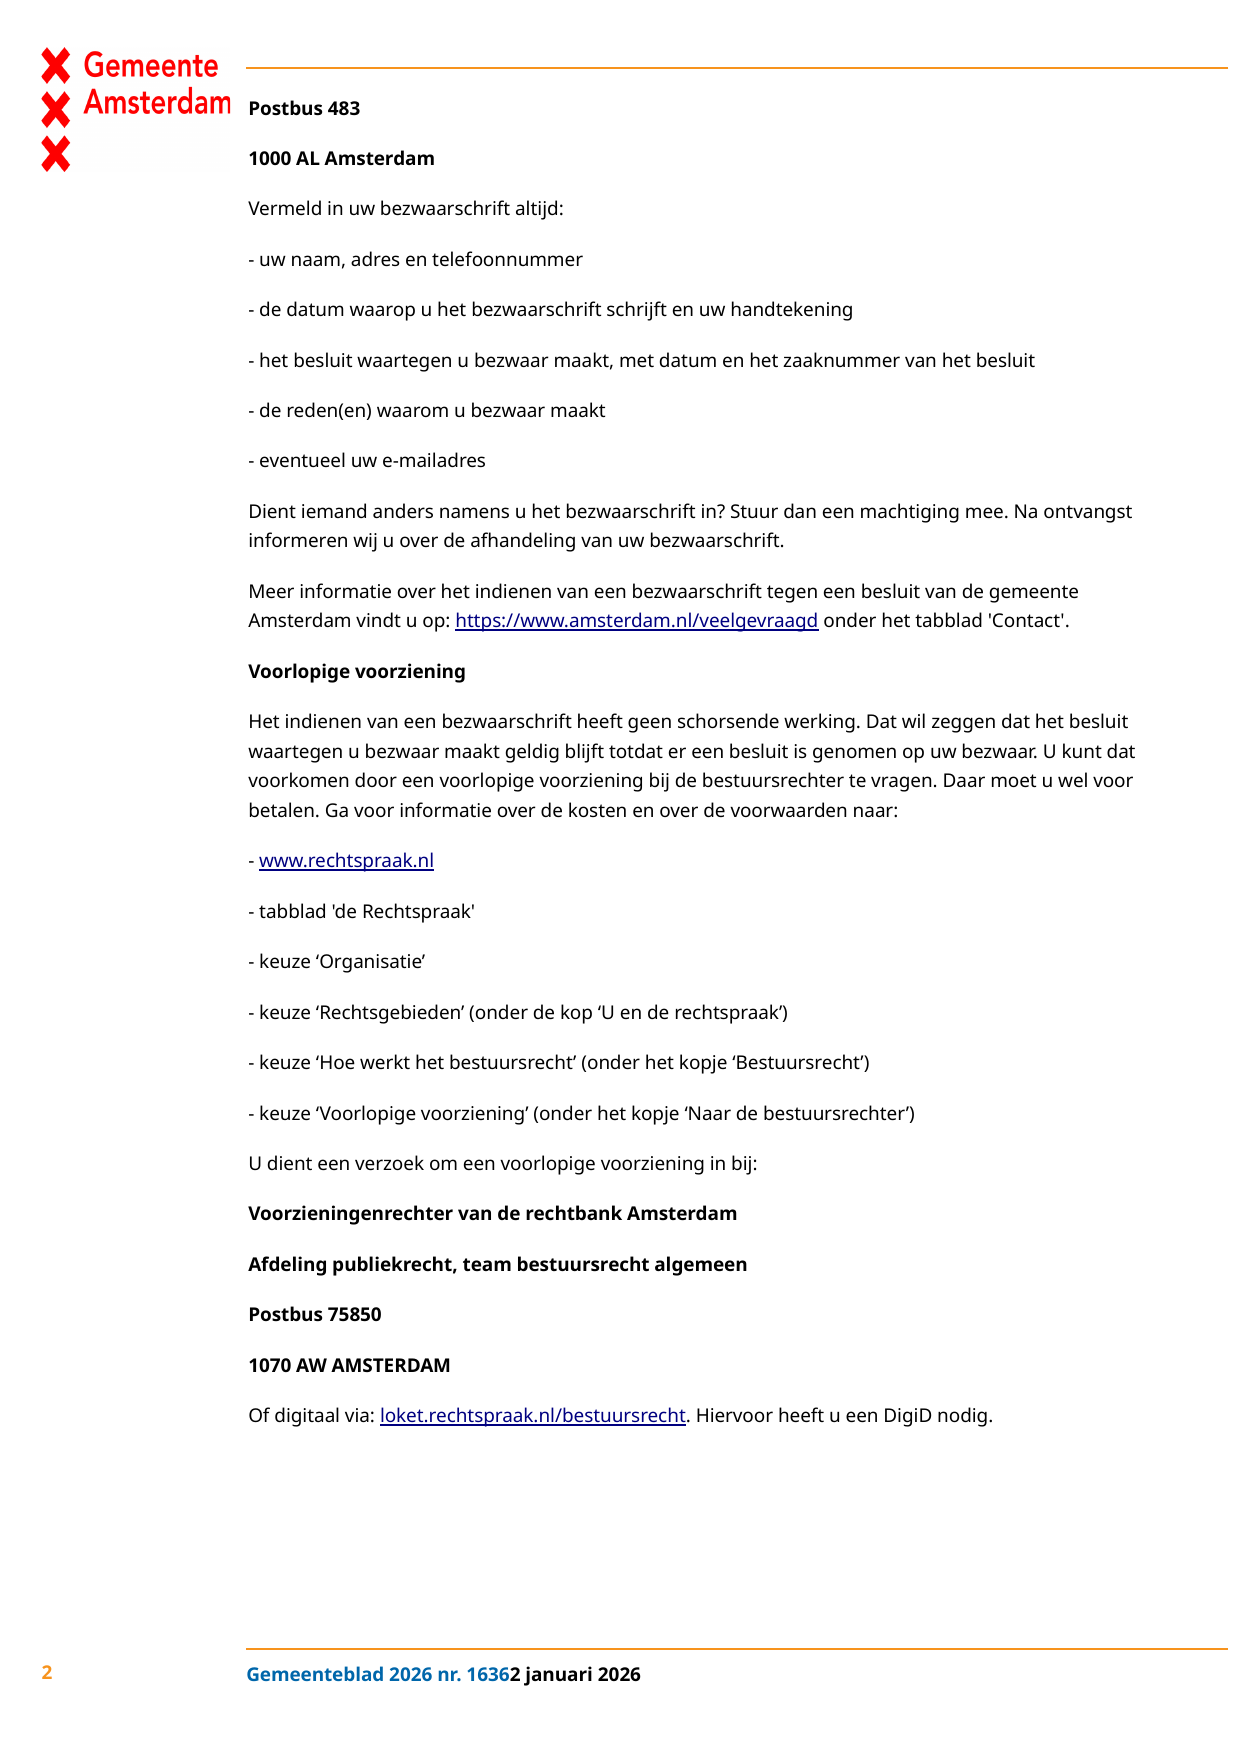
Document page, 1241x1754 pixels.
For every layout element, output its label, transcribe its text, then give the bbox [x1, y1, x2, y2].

text Postbus 75850 [248, 1301, 1152, 1327]
text - tabblad 'de Rechtspraak' [248, 898, 1152, 924]
text Meer informatie over het indienen van een bezwaarschrift tegen een besluit van de gemeente Amsterdam vindt u op: https://www.amsterdam.nl/veelgevraagd onder het tabblad 'Contact'. [248, 578, 1152, 633]
text - uw naam, adres en telefoonnummer [248, 246, 1152, 272]
text U dient een verzoek om een voorlopige voorziening in bij: [248, 1150, 1152, 1176]
text - de reden(en) waarom u bezwaar maakt [248, 397, 1152, 423]
text - keuze ‘Rechtsgebieden’ (onder de kop ‘U en de rechtspraak’) [248, 999, 1152, 1025]
text - keuze ‘Voorlopige voorziening’ (onder het kopje ‘Naar de bestuursrechter’) [248, 1100, 1152, 1126]
text - keuze ‘Hoe werkt het bestuursrecht’ (onder het kopje ‘Bestuursrecht’) [248, 1049, 1152, 1075]
text Het indienen van een bezwaarschrift heeft geen schorsende werking. Dat wil zeggen dat het besluit waartegen u bezwaar maakt geldig blijft totdat er een besluit is genomen op uw bezwaar. U kunt dat voorkomen door een voorlopige voorziening bij de bestuursrechter te vragen. Daar moet u wel voor betalen. Ga voor informatie over de kosten en over de voorwaarden naar: [248, 708, 1152, 823]
text Afdeling publiekrecht, team bestuursrecht algemeen [248, 1251, 1152, 1277]
text Postbus 483 [248, 95, 1152, 121]
text Voorlopige voorziening [248, 658, 1152, 684]
text - het besluit waartegen u bezwaar maakt, met datum en het zaaknummer van het besluit [248, 347, 1152, 373]
picture [41, 47, 231, 172]
text - eventueel uw e-mailadres [248, 448, 1152, 473]
text Dient iemand anders namens u het bezwaarschrift in? Stuur dan een machtiging mee. Na ontvangst informeren wij u over de afhandeling van uw bezwaarschrift. [248, 498, 1152, 553]
text Voorzieningenrechter van de rechtbank Amsterdam [248, 1201, 1152, 1226]
text Vermeld in uw bezwaarschrift altijd: [248, 196, 1152, 221]
text Of digitaal via: loket.rechtspraak.nl/bestuursrecht. Hiervoor heeft u een DigiD nodig. [248, 1402, 1152, 1428]
text - de datum waarop u het bezwaarschrift schrijft en uw handtekening [248, 296, 1152, 322]
text 1070 AW AMSTERDAM [248, 1352, 1152, 1378]
text 1000 AL Amsterdam [248, 145, 1152, 171]
text - www.rechtspraak.nl [248, 848, 1152, 873]
text - keuze ‘Organisatie’ [248, 948, 1152, 974]
